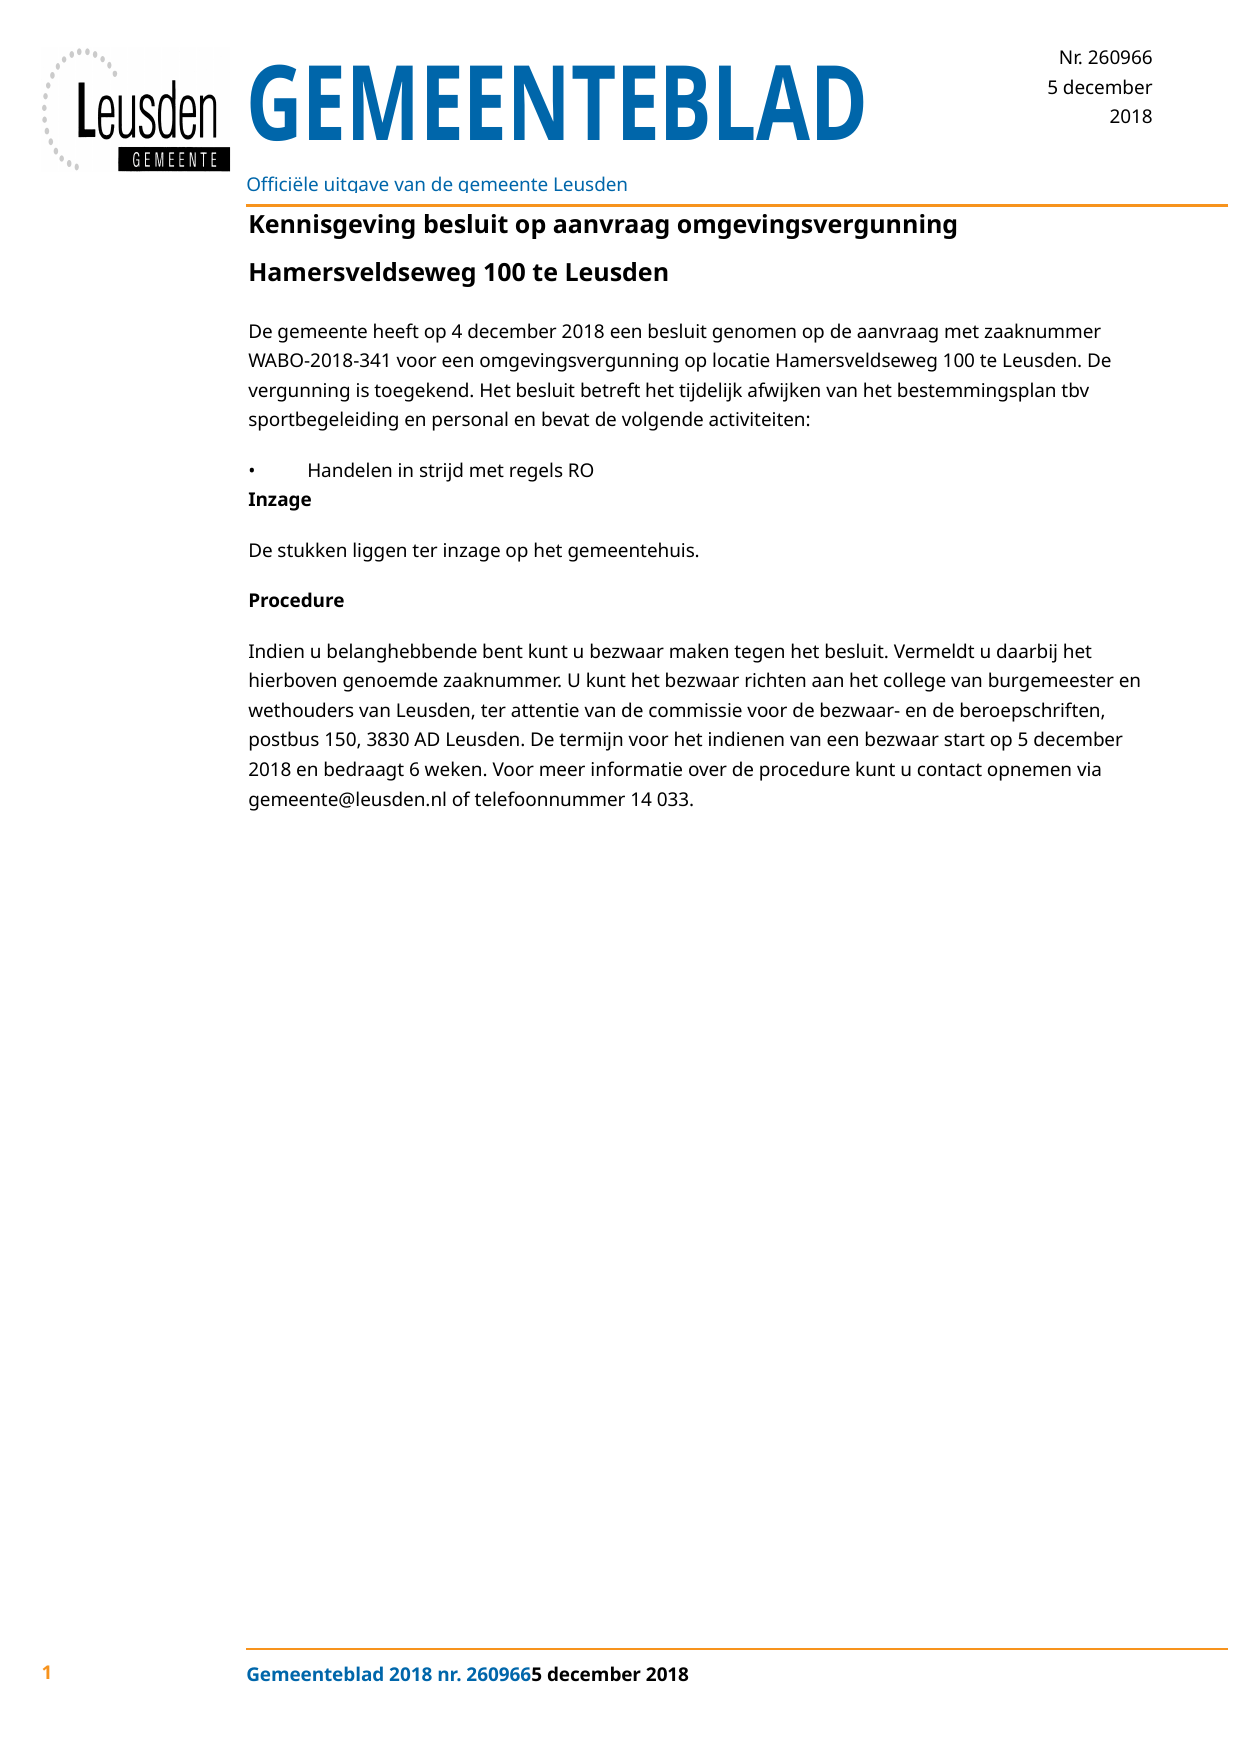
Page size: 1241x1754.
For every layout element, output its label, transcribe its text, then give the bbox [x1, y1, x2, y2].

text Procedure [248, 587, 1152, 613]
text Inzage [248, 487, 1152, 512]
list Handelen in strijd met regels RO [248, 457, 1152, 483]
picture [41, 47, 231, 172]
text De gemeente heeft op 4 december 2018 een besluit genomen op de aanvraag met zaaknummer WABO-2018-341 voor een omgevingsvergunning op locatie Hamersveldseweg 100 te Leusden. De vergunning is toegekend. Het besluit betreft het tijdelijk afwijken van het bestemmingsplan tbv sportbegeleiding en personal en bevat de volgende activiteiten: [248, 318, 1152, 432]
text De stukken liggen ter inzage op het gemeentehuis. [248, 537, 1152, 563]
text Indien u belanghebbende bent kunt u bezwaar maken tegen het besluit. Vermeldt u daarbij het hierboven genoemde zaaknummer. U kunt het bezwaar richten aan het college van burgemeester en wethouders van Leusden, ter attentie van de commissie voor de bezwaar- en de beroepschriften, postbus 150, 3830 AD Leusden. De termijn voor het indienen van een bezwaar start op 5 december 2018 en bedraagt 6 weken. Voor meer informatie over de procedure kunt u contact opnemen via gemeente@leusden.nl of telefoonnummer 14 033. [248, 638, 1152, 812]
text Kennisgeving besluit op aanvraag omgevingsvergunning Hamersveldseweg 100 te Leusden [248, 207, 1152, 288]
